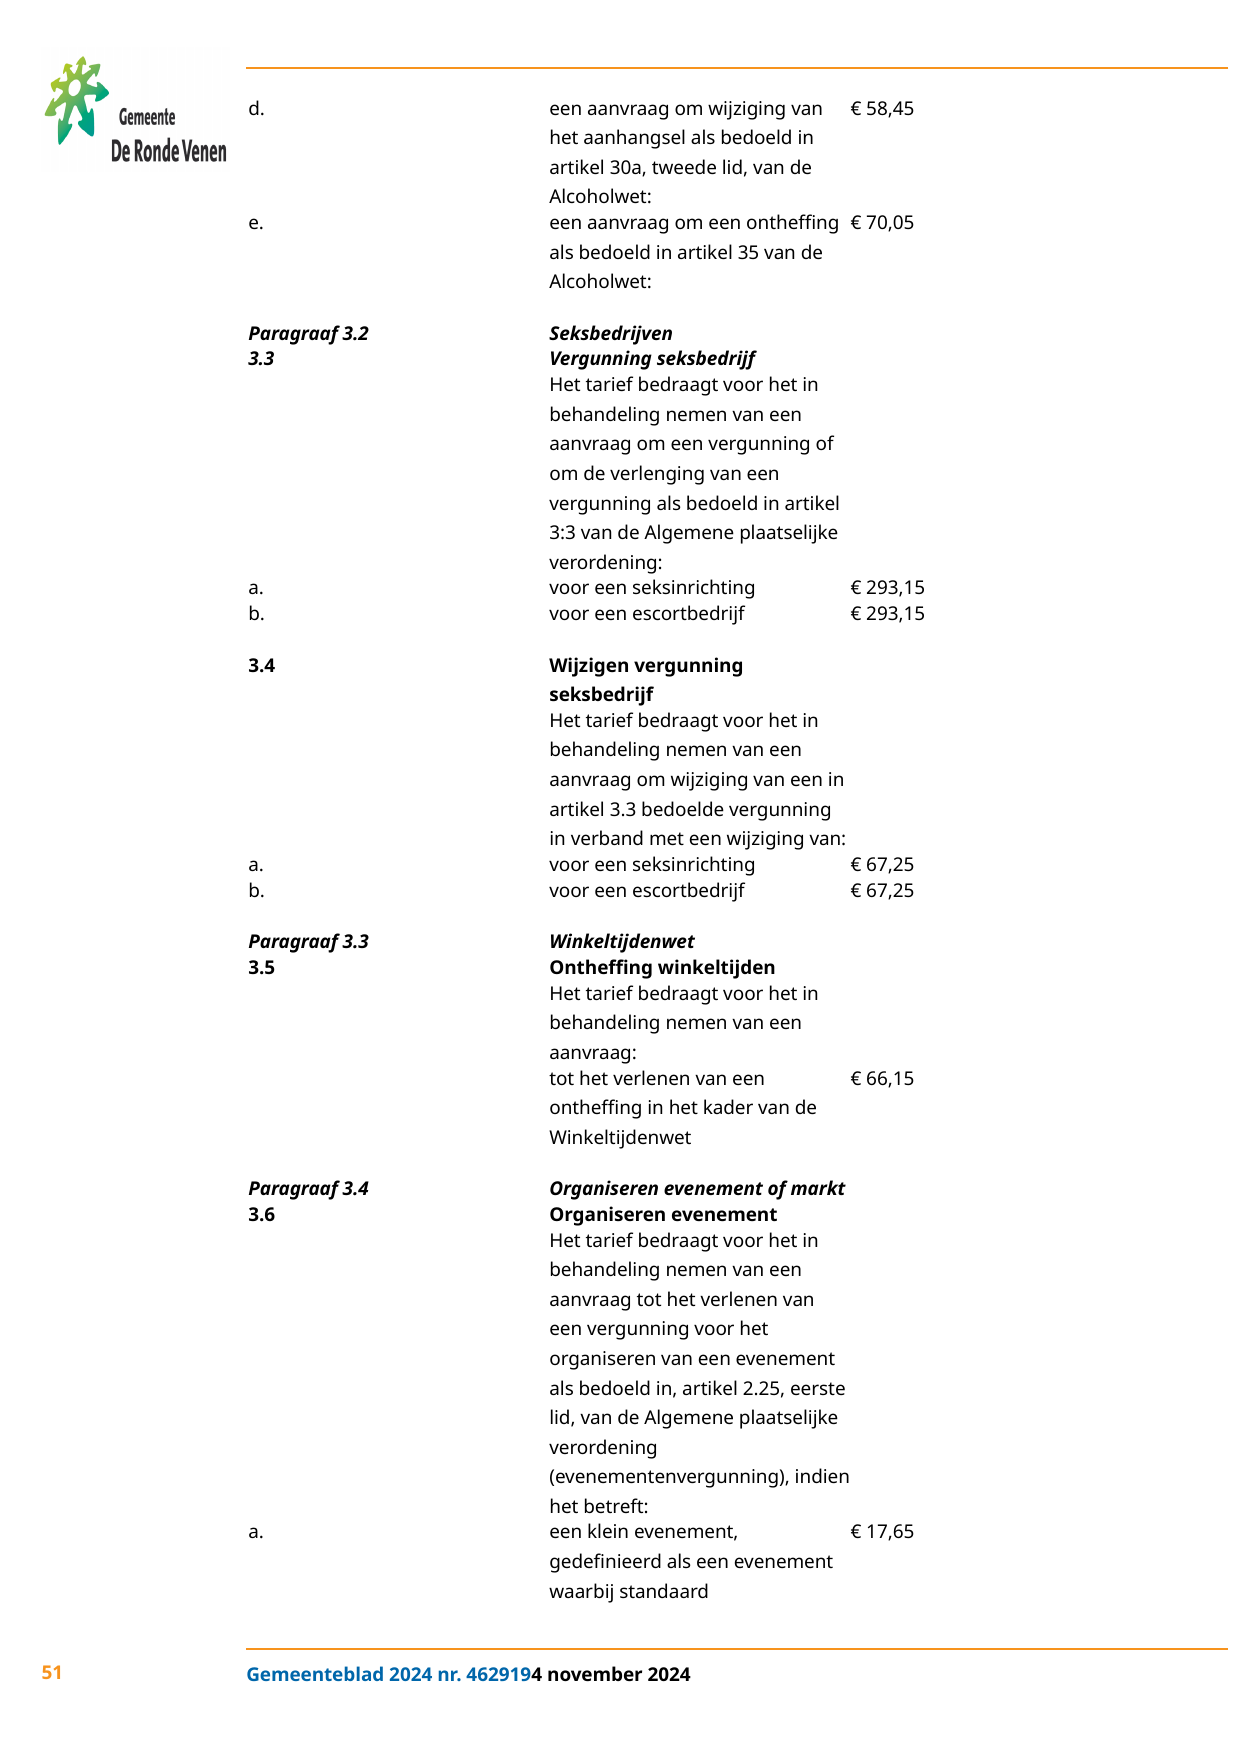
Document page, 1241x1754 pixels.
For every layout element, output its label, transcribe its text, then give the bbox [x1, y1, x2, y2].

table_cell Het tarief bedraagt voor het in behandeling nemen van een aanvraag tot het verlenen van een vergunning voor het organiseren van een evenement als bedoeld in, artikel 2.25, eerste lid, van de Algemene plaatselijke verordening (evenementenvergunning), indien het betreft: [549, 1227, 850, 1519]
table_cell € 67,25 [850, 877, 1152, 903]
table_cell [248, 626, 549, 652]
table_cell Ontheffing winkeltijden [549, 954, 850, 980]
table_cell een aanvraag om een ontheffing als bedoeld in artikel 35 van de Alcoholwet: [549, 209, 850, 294]
table_cell [248, 903, 549, 928]
table_cell [549, 903, 850, 928]
table_cell Paragraaf 3.3 [248, 928, 549, 954]
table_cell Winkeltijdenwet [549, 928, 850, 954]
table_cell Paragraaf 3.2 [248, 320, 549, 346]
table_cell € 66,15 [850, 1065, 1152, 1149]
table_cell 3.3 [248, 346, 549, 371]
table_cell 3.4 [248, 652, 549, 707]
table_cell € 70,05 [850, 209, 1152, 294]
table_cell een aanvraag om wijziging van het aanhangsel als bedoeld in artikel 30a, tweede lid, van de Alcoholwet: [549, 95, 850, 209]
table_cell [549, 294, 850, 320]
table_cell € 293,15 [850, 575, 1152, 600]
table_cell b. [248, 877, 549, 903]
table_cell 3.5 [248, 954, 549, 980]
table_cell Organiseren evenement [549, 1201, 850, 1227]
table_cell [850, 1175, 1152, 1201]
table_cell voor een seksinrichting [549, 575, 850, 600]
table_cell [850, 320, 1152, 346]
table_cell a. [248, 1519, 549, 1604]
table_cell Organiseren evenement of markt [549, 1175, 850, 1201]
table_cell Het tarief bedraagt voor het in behandeling nemen van een aanvraag om een vergunning of om de verlenging van een vergunning als bedoeld in artikel 3:3 van de Algemene plaatselijke verordening: [549, 371, 850, 574]
table_cell Het tarief bedraagt voor het in behandeling nemen van een aanvraag om wijziging van een in artikel 3.3 bedoelde vergunning in verband met een wijziging van: [549, 707, 850, 851]
table_cell [248, 1065, 549, 1149]
table_cell Wijzigen vergunning seksbedrijf [549, 652, 850, 707]
table_cell [850, 1227, 1152, 1519]
table_cell 3.6 [248, 1201, 549, 1227]
table_cell [850, 1201, 1152, 1227]
picture [41, 47, 231, 172]
table_cell Het tarief bedraagt voor het in behandeling nemen van een aanvraag: [549, 980, 850, 1065]
table_cell [248, 1150, 549, 1175]
table_cell [850, 652, 1152, 707]
table_cell [850, 903, 1152, 928]
table_cell voor een seksinrichting [549, 851, 850, 877]
table_cell € 67,25 [850, 851, 1152, 877]
table_cell [850, 1150, 1152, 1175]
table_cell Paragraaf 3.4 [248, 1175, 549, 1201]
table_cell [850, 294, 1152, 320]
table_cell a. [248, 575, 549, 600]
table_cell [248, 294, 549, 320]
table_cell tot het verlenen van een ontheffing in het kader van de Winkeltijdenwet [549, 1065, 850, 1149]
table_cell € 58,45 [850, 95, 1152, 209]
table_cell een klein evenement, gedefinieerd als een evenement waarbij standaard [549, 1519, 850, 1604]
table_cell [850, 626, 1152, 652]
table_cell [850, 371, 1152, 574]
table_cell b. [248, 600, 549, 626]
table_cell [850, 954, 1152, 980]
table_cell Vergunning seksbedrijf [549, 346, 850, 371]
table_cell [850, 928, 1152, 954]
table_cell d. [248, 95, 549, 209]
table_cell [850, 980, 1152, 1065]
table_cell [549, 626, 850, 652]
table_cell [248, 371, 549, 574]
table_cell [850, 346, 1152, 371]
table_cell voor een escortbedrijf [549, 877, 850, 903]
table_cell Seksbedrijven [549, 320, 850, 346]
table_cell voor een escortbedrijf [549, 600, 850, 626]
table_cell [248, 980, 549, 1065]
table_cell [549, 1150, 850, 1175]
table_cell a. [248, 851, 549, 877]
table_cell [248, 707, 549, 851]
table_cell [248, 1227, 549, 1519]
table_cell [850, 707, 1152, 851]
table_cell e. [248, 209, 549, 294]
table_cell € 17,65 [850, 1519, 1152, 1604]
table_cell € 293,15 [850, 600, 1152, 626]
